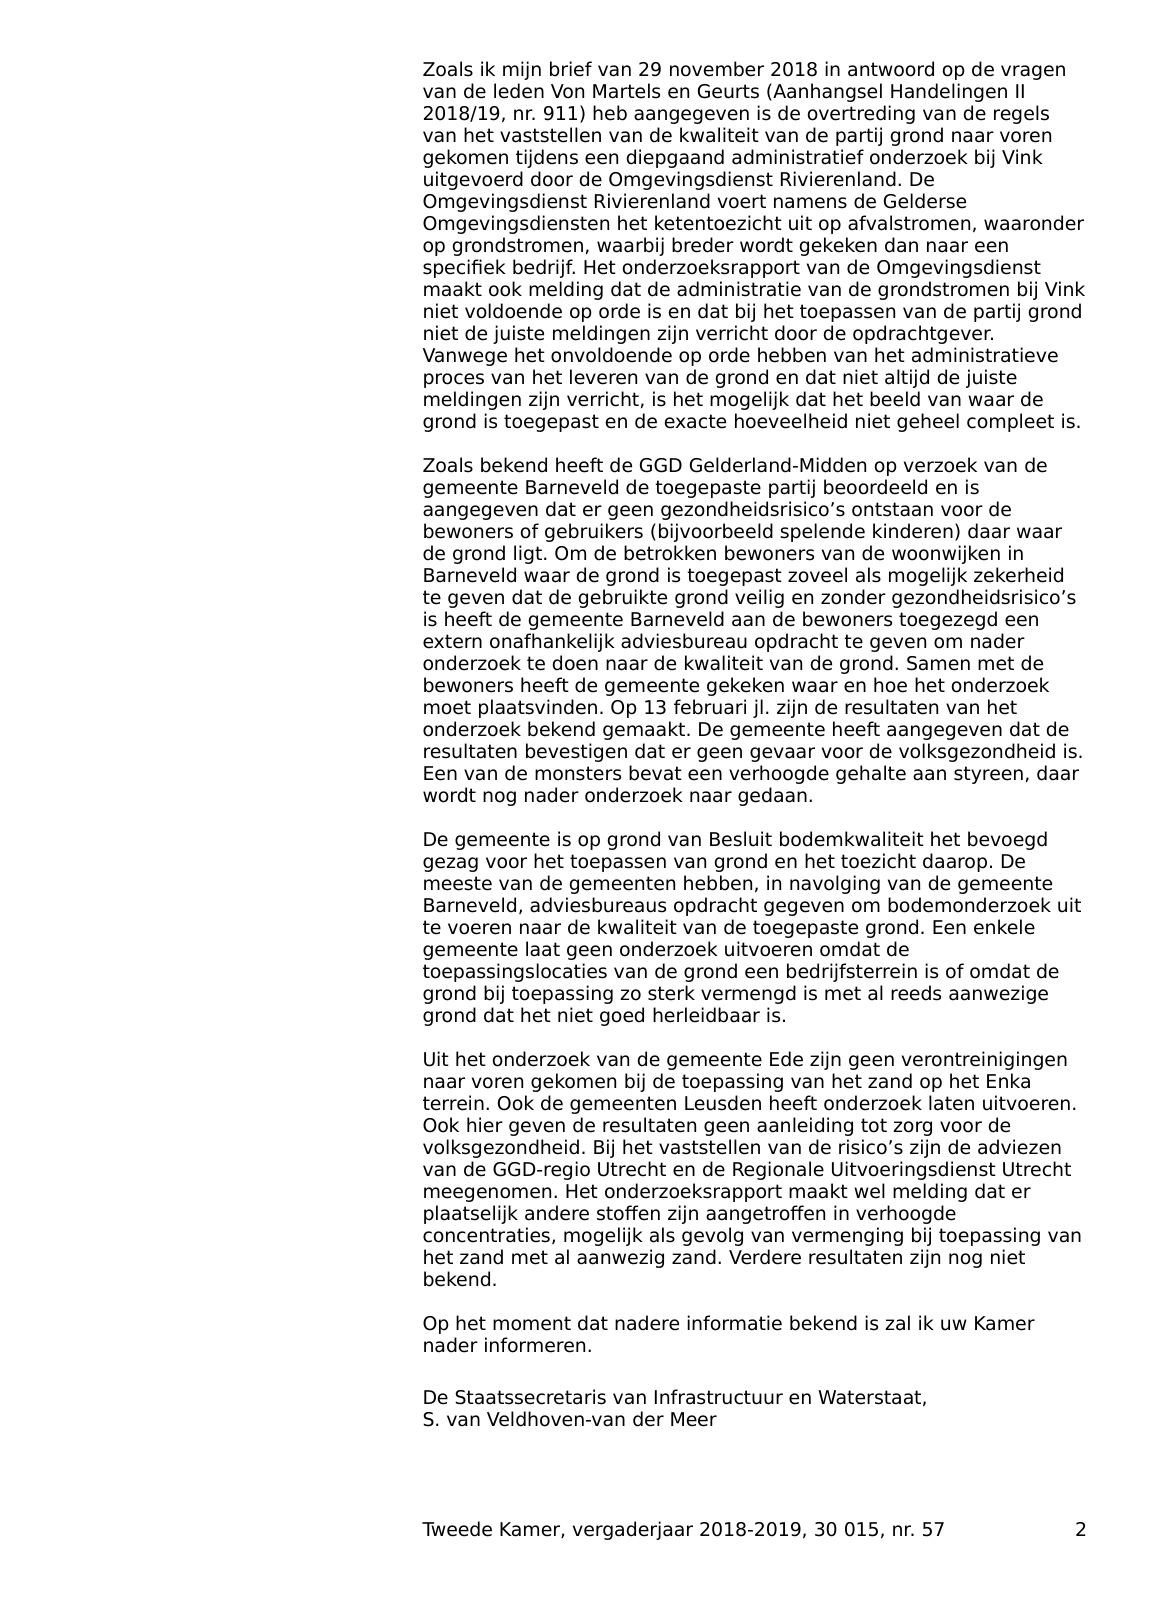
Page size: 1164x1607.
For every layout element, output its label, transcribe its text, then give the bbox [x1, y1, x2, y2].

text Zoals ik mijn brief van 29 november 2018 in antwoord op de vragen van de leden Von Martels en Geurts (Aanhangsel Handelingen II 2018/19, nr. 911) heb aangegeven is de overtreding van de regels van het vaststellen van de kwaliteit van de partij grond naar voren gekomen tijdens een diepgaand administratief onderzoek bij Vink uitgevoerd door de Omgevingsdienst Rivierenland. De Omgevingsdienst Rivierenland voert namens de Gelderse Omgevingsdiensten het ketentoezicht uit op afvalstromen, waaronder op grondstromen, waarbij breder wordt gekeken dan naar een specifiek bedrijf. Het onderzoeksrapport van de Omgevingsdienst maakt ook melding dat de administratie van de grondstromen bij Vink niet voldoende op orde is en dat bij het toepassen van de partij grond niet de juiste meldingen zijn verricht door de opdrachtgever. Vanwege het onvoldoende op orde hebben van het administratieve proces van het leveren van de grond en dat niet altijd de juiste meldingen zijn verricht, is het mogelijk dat het beeld van waar de grond is toegepast en de exacte hoeveelheid niet geheel compleet is. [422, 59, 1087, 433]
text De gemeente is op grond van Besluit bodemkwaliteit het bevoegd gezag voor het toepassen van grond en het toezicht daarop. De meeste van de gemeenten hebben, in navolging van de gemeente Barneveld, adviesbureaus opdracht gegeven om bodemonderzoek uit te voeren naar de kwaliteit van de toegepaste grond. Een enkele gemeente laat geen onderzoek uitvoeren omdat de toepassingslocaties van de grond een bedrijfsterrein is of omdat de grond bij toepassing zo sterk vermengd is met al reeds aanwezige grond dat het niet goed herleidbaar is. [422, 829, 1087, 1027]
text Op het moment dat nadere informatie bekend is zal ik uw Kamer nader informeren. [422, 1313, 1087, 1357]
text Zoals bekend heeft de GGD Gelderland-Midden op verzoek van de gemeente Barneveld de toegepaste partij beoordeeld en is aangegeven dat er geen gezondheidsrisico’s ontstaan voor de bewoners of gebruikers (bijvoorbeeld spelende kinderen) daar waar de grond ligt. Om de betrokken bewoners van de woonwijken in Barneveld waar de grond is toegepast zoveel als mogelijk zekerheid te geven dat de gebruikte grond veilig en zonder gezondheidsrisico’s is heeft de gemeente Barneveld aan de bewoners toegezegd een extern onafhankelijk adviesbureau opdracht te geven om nader onderzoek te doen naar de kwaliteit van de grond. Samen met de bewoners heeft de gemeente gekeken waar en hoe het onderzoek moet plaatsvinden. Op 13 februari jl. zijn de resultaten van het onderzoek bekend gemaakt. De gemeente heeft aangegeven dat de resultaten bevestigen dat er geen gevaar voor de volksgezondheid is. Een van de monsters bevat een verhoogde gehalte aan styreen, daar wordt nog nader onderzoek naar gedaan. [422, 455, 1087, 807]
text De Staatssecretaris van Infrastructuur en Waterstaat, S. van Veldhoven-van der Meer [422, 1387, 1087, 1431]
text Uit het onderzoek van de gemeente Ede zijn geen verontreinigingen naar voren gekomen bij de toepassing van het zand op het Enka terrein. Ook de gemeenten Leusden heeft onderzoek laten uitvoeren. Ook hier geven de resultaten geen aanleiding tot zorg voor de volksgezondheid. Bij het vaststellen van de risico’s zijn de adviezen van de GGD-regio Utrecht en de Regionale Uitvoeringsdienst Utrecht meegenomen. Het onderzoeksrapport maakt wel melding dat er plaatselijk andere stoffen zijn aangetroffen in verhoogde concentraties, mogelijk als gevolg van vermenging bij toepassing van het zand met al aanwezig zand. Verdere resultaten zijn nog niet bekend. [422, 1049, 1087, 1291]
